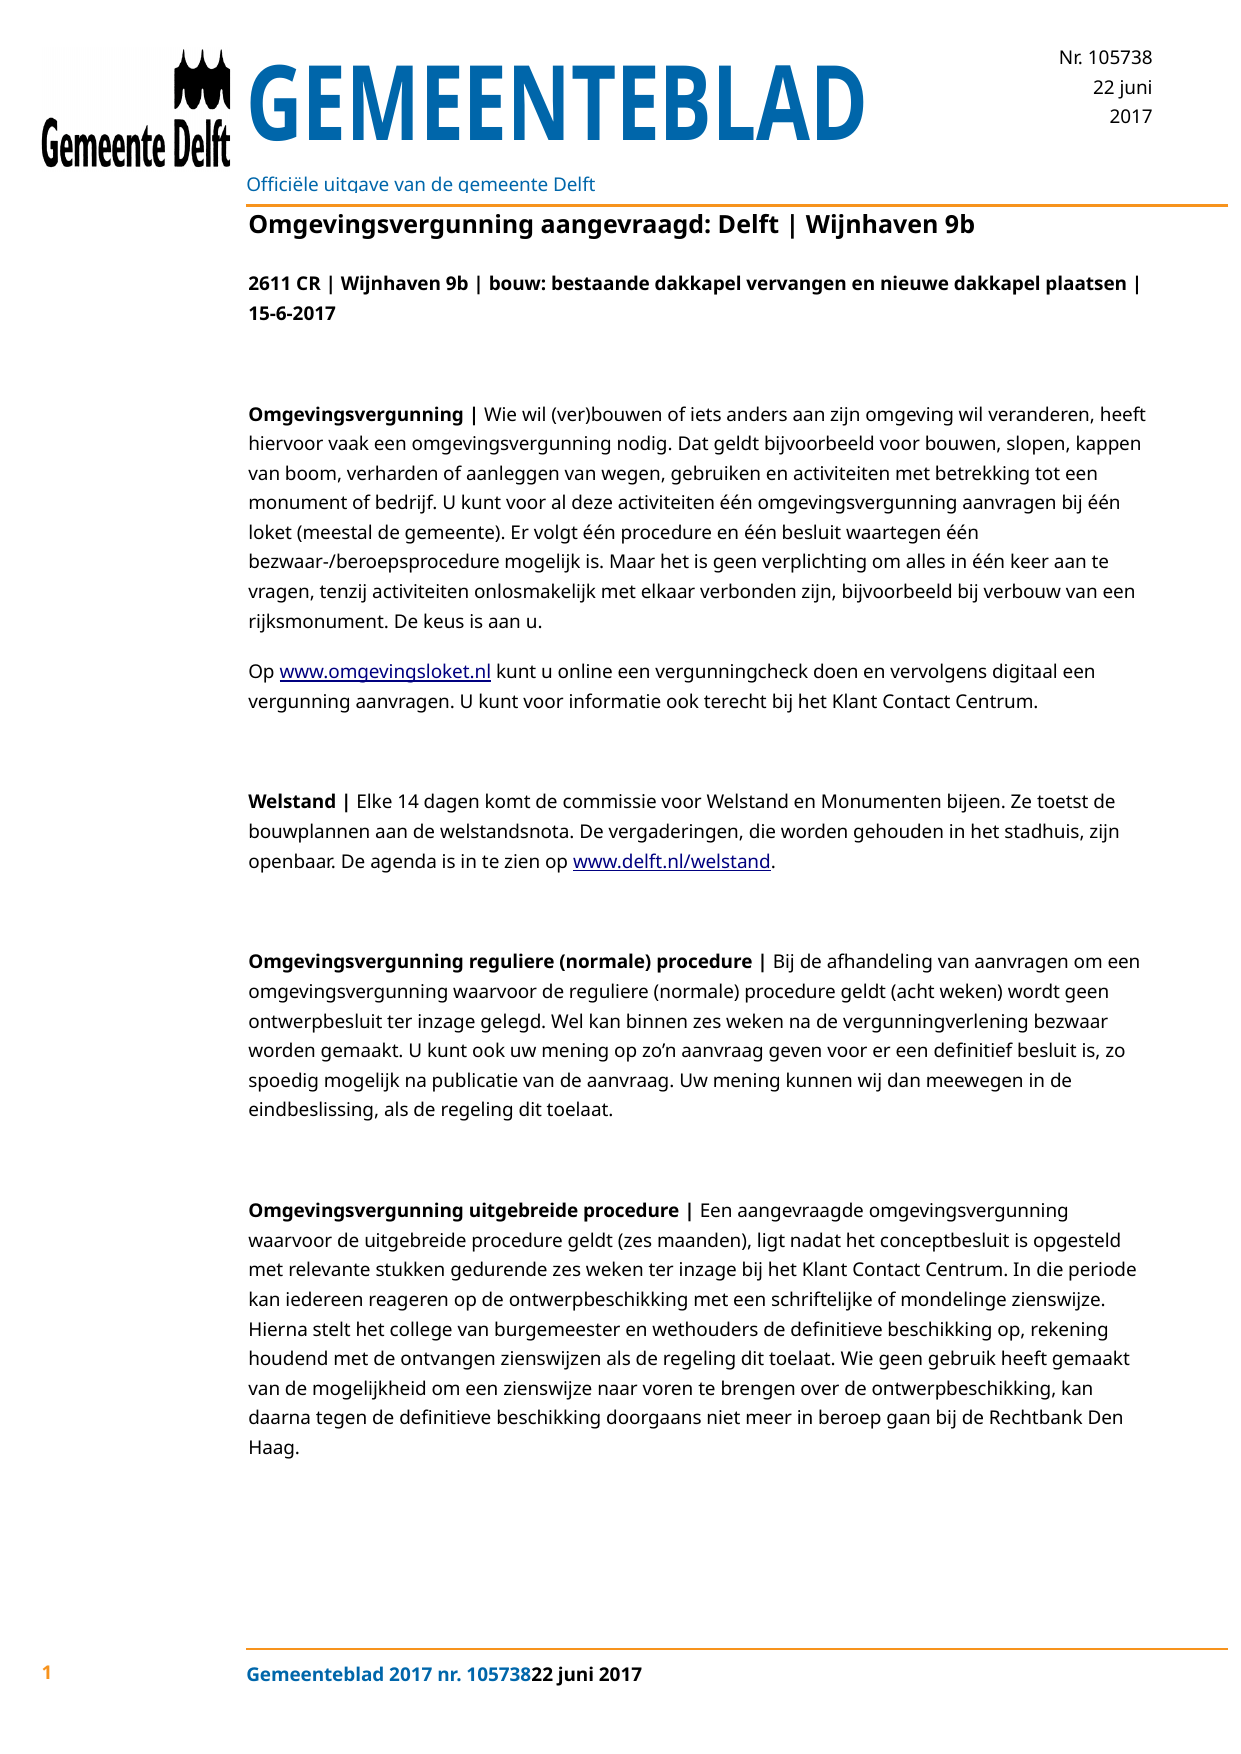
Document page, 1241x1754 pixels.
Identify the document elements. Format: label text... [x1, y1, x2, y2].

text 2611 CR | Wijnhaven 9b | bouw: bestaande dakkapel vervangen en nieuwe dakkapel plaatsen | 15-6-2017 [248, 270, 1152, 326]
text Omgevingsvergunning | Wie wil (ver)bouwen of iets anders aan zijn omgeving wil veranderen, heeft hiervoor vaak een omgevingsvergunning nodig. Dat geldt bijvoorbeeld voor bouwen, slopen, kappen van boom, verharden of aanleggen van wegen, gebruiken en activiteiten met betrekking tot een monument of bedrijf. U kunt voor al deze activiteiten één omgevingsvergunning aanvragen bij één loket (meestal de gemeente). Er volgt één procedure en één besluit waartegen één bezwaar-/beroepsprocedure mogelijk is. Maar het is geen verplichting om alles in één keer aan te vragen, tenzij activiteiten onlosmakelijk met elkaar verbonden zijn, bijvoorbeeld bij verbouw van een rijksmonument. De keus is aan u. [248, 401, 1152, 633]
text Omgevingsvergunning reguliere (normale) procedure | Bij de afhandeling van aanvragen om een omgevingsvergunning waarvoor de reguliere (normale) procedure geldt (acht weken) wordt geen ontwerpbesluit ter inzage gelegd. Wel kan binnen zes weken na de vergunningverlening bezwaar worden gemaakt. U kunt ook uw mening op zo’n aanvraag geven voor er een definitief besluit is, zo spoedig mogelijk na publicatie van de aanvraag. Uw mening kunnen wij dan meewegen in de eindbeslissing, als de regeling dit toelaat. [248, 949, 1152, 1122]
text Welstand | Elke 14 dagen komt de commissie voor Welstand en Monumenten bijeen. Ze toetst de bouwplannen aan de welstandsnota. De vergaderingen, die worden gehouden in het stadhuis, zijn openbaar. De agenda is in te zien op www.delft.nl/welstand. [248, 789, 1152, 873]
text Omgevingsvergunning aangevraagd: Delft | Wijnhaven 9b [248, 207, 1152, 241]
text Omgevingsvergunning uitgebreide procedure | Een aangevraagde omgevingsvergunning waarvoor de uitgebreide procedure geldt (zes maanden), ligt nadat het conceptbesluit is opgesteld met relevante stukken gedurende zes weken ter inzage bij het Klant Contact Centrum. In die periode kan iedereen reageren op de ontwerpbeschikking met een schriftelijke of mondelinge zienswijze. Hierna stelt het college van burgemeester en wethouders de definitieve beschikking op, rekening houdend met de ontvangen zienswijzen als de regeling dit toelaat. Wie geen gebruik heeft gemaakt van de mogelijkheid om een zienswijze naar voren te brengen over de ontwerpbeschikking, kan daarna tegen de definitieve beschikking doorgaans niet meer in beroep gaan bij de Rechtbank Den Haag. [248, 1197, 1152, 1460]
picture [41, 47, 231, 172]
text Op www.omgevingsloket.nl kunt u online een vergunningcheck doen en vervolgens digitaal een vergunning aanvragen. U kunt voor informatie ook terecht bij het Klant Contact Centrum. [248, 658, 1152, 713]
